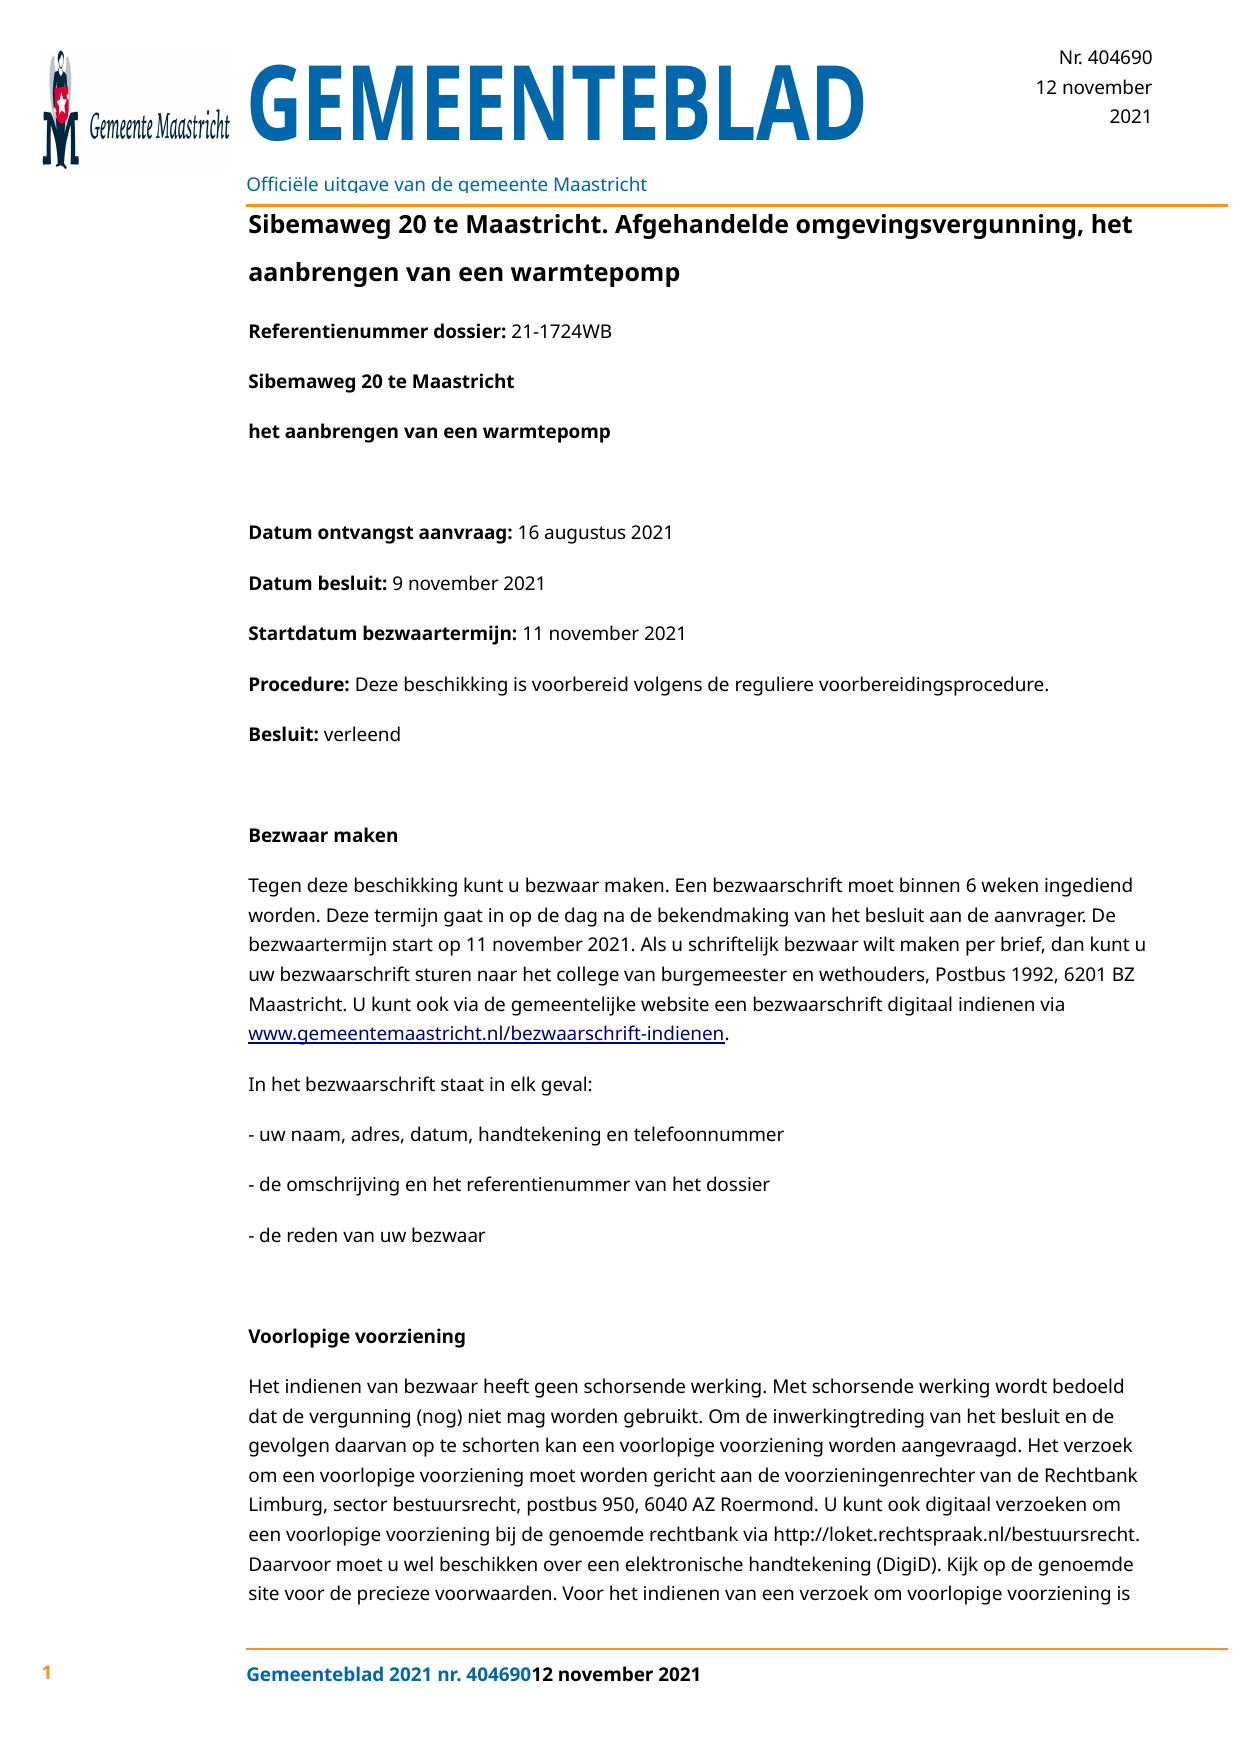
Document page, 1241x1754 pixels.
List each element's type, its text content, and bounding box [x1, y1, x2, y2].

text Bezwaar maken [248, 822, 1152, 848]
text Het indienen van bezwaar heeft geen schorsende werking. Met schorsende werking wordt bedoeld dat de vergunning (nog) niet mag worden gebruikt. Om de inwerkingtreding van het besluit en de gevolgen daarvan op te schorten kan een voorlopige voorziening worden aangevraagd. Het verzoek om een voorlopige voorziening moet worden gericht aan de voorzieningenrechter van de Rechtbank Limburg, sector bestuursrecht, postbus 950, 6040 AZ Roermond. U kunt ook digitaal verzoeken om een voorlopige voorziening bij de genoemde rechtbank via http://loket.rechtspraak.nl/bestuursrecht. Daarvoor moet u wel beschikken over een elektronische handtekening (DigiD). Kijk op de genoemde site voor de precieze voorwaarden. Voor het indienen van een verzoek om voorlopige voorziening is [248, 1373, 1152, 1606]
text - de reden van uw bezwaar [248, 1222, 1152, 1248]
text In het bezwaarschrift staat in elk geval: [248, 1071, 1152, 1097]
text Datum besluit: 9 november 2021 [248, 570, 1152, 596]
text Tegen deze beschikking kunt u bezwaar maken. Een bezwaarschrift moet binnen 6 weken ingediend worden. Deze termijn gaat in op de dag na de bekendmaking van het besluit aan de aanvrager. De bezwaartermijn start op 11 november 2021. Als u schriftelijk bezwaar wilt maken per brief, dan kunt u uw bezwaarschrift sturen naar het college van burgemeester en wethouders, Postbus 1992, 6201 BZ Maastricht. U kunt ook via de gemeentelijke website een bezwaarschrift digitaal indienen via www.gemeentemaastricht.nl/bezwaarschrift-indienen. [248, 872, 1152, 1046]
text - uw naam, adres, datum, handtekening en telefoonnummer [248, 1121, 1152, 1147]
picture [41, 47, 231, 172]
text Procedure: Deze beschikking is voorbereid volgens de reguliere voorbereidingsprocedure. [248, 671, 1152, 697]
text Startdatum bezwaartermijn: 11 november 2021 [248, 620, 1152, 646]
text Sibemaweg 20 te Maastricht. Afgehandelde omgevingsvergunning, het aanbrengen van een warmtepomp [248, 207, 1152, 288]
text - de omschrijving en het referentienummer van het dossier [248, 1172, 1152, 1197]
text Voorlopige voorziening [248, 1323, 1152, 1349]
text Referentienummer dossier: 21-1724WB [248, 318, 1152, 344]
text het aanbrengen van een warmtepomp [248, 419, 1152, 444]
text Datum ontvangst aanvraag: 16 augustus 2021 [248, 519, 1152, 545]
text Sibemaweg 20 te Maastricht [248, 368, 1152, 394]
text Besluit: verleend [248, 721, 1152, 747]
